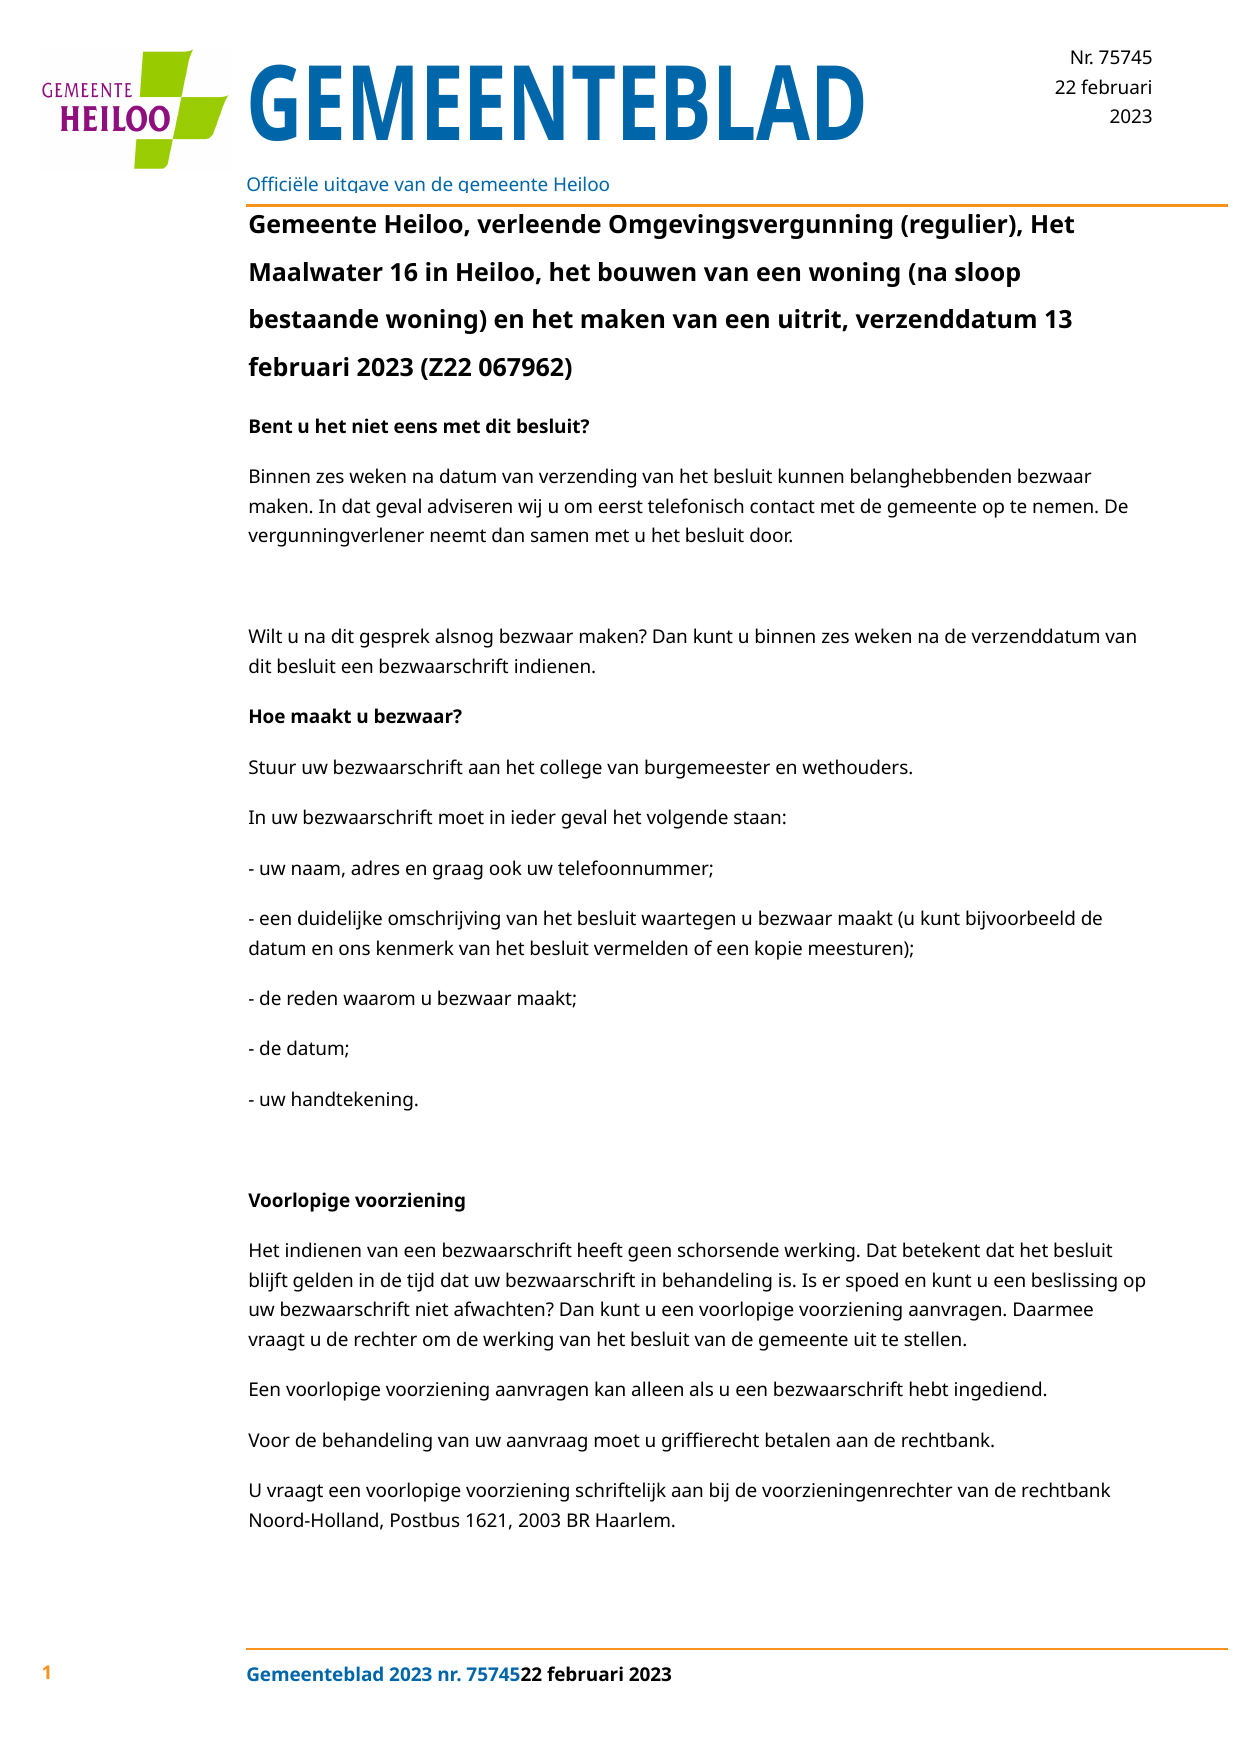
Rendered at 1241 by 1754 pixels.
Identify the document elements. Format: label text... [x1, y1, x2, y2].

text Binnen zes weken na datum van verzending van het besluit kunnen belanghebbenden bezwaar maken. In dat geval adviseren wij u om eerst telefonisch contact met de gemeente op te nemen. De vergunningverlener neemt dan samen met u het besluit door. [248, 463, 1152, 548]
text - uw handtekening. [248, 1086, 1152, 1112]
text - een duidelijke omschrijving van het besluit waartegen u bezwaar maakt (u kunt bijvoorbeeld de datum en ons kenmerk van het besluit vermelden of een kopie meesturen); [248, 905, 1152, 961]
text Hoe maakt u bezwaar? [248, 703, 1152, 729]
text - de datum; [248, 1036, 1152, 1061]
text Het indienen van een bezwaarschrift heeft geen schorsende werking. Dat betekent dat het besluit blijft gelden in de tijd dat uw bezwaarschrift in behandeling is. Is er spoed en kunt u een beslissing op uw bezwaarschrift niet afwachten? Dan kunt u een voorlopige voorziening aanvragen. Daarmee vraagt u de rechter om de werking van het besluit van de gemeente uit te stellen. [248, 1237, 1152, 1352]
text Voor de behandeling van uw aanvraag moet u griffierecht betalen aan de rechtbank. [248, 1427, 1152, 1453]
text In uw bezwaarschrift moet in ieder geval het volgende staan: [248, 804, 1152, 830]
text - uw naam, adres en graag ook uw telefoonnummer; [248, 855, 1152, 881]
text Gemeente Heiloo, verleende Omgevingsvergunning (regulier), Het Maalwater 16 in Heiloo, het bouwen van een woning (na sloop bestaande woning) en het maken van een uitrit, verzenddatum 13 februari 2023 (Z22 067962) [248, 207, 1152, 384]
text - de reden waarom u bezwaar maakt; [248, 985, 1152, 1011]
text U vraagt een voorlopige voorziening schriftelijk aan bij de voorzieningenrechter van de rechtbank Noord-Holland, Postbus 1621, 2003 BR Haarlem. [248, 1477, 1152, 1533]
text Een voorlopige voorziening aanvragen kan alleen als u een bezwaarschrift hebt ingediend. [248, 1376, 1152, 1402]
text Voorlopige voorziening [248, 1187, 1152, 1213]
text Wilt u na dit gesprek alsnog bezwaar maken? Dan kunt u binnen zes weken na de verzenddatum van dit besluit een bezwaarschrift indienen. [248, 623, 1152, 679]
picture [41, 47, 231, 172]
text Bent u het niet eens met dit besluit? [248, 413, 1152, 439]
text Stuur uw bezwaarschrift aan het college van burgemeester en wethouders. [248, 754, 1152, 780]
